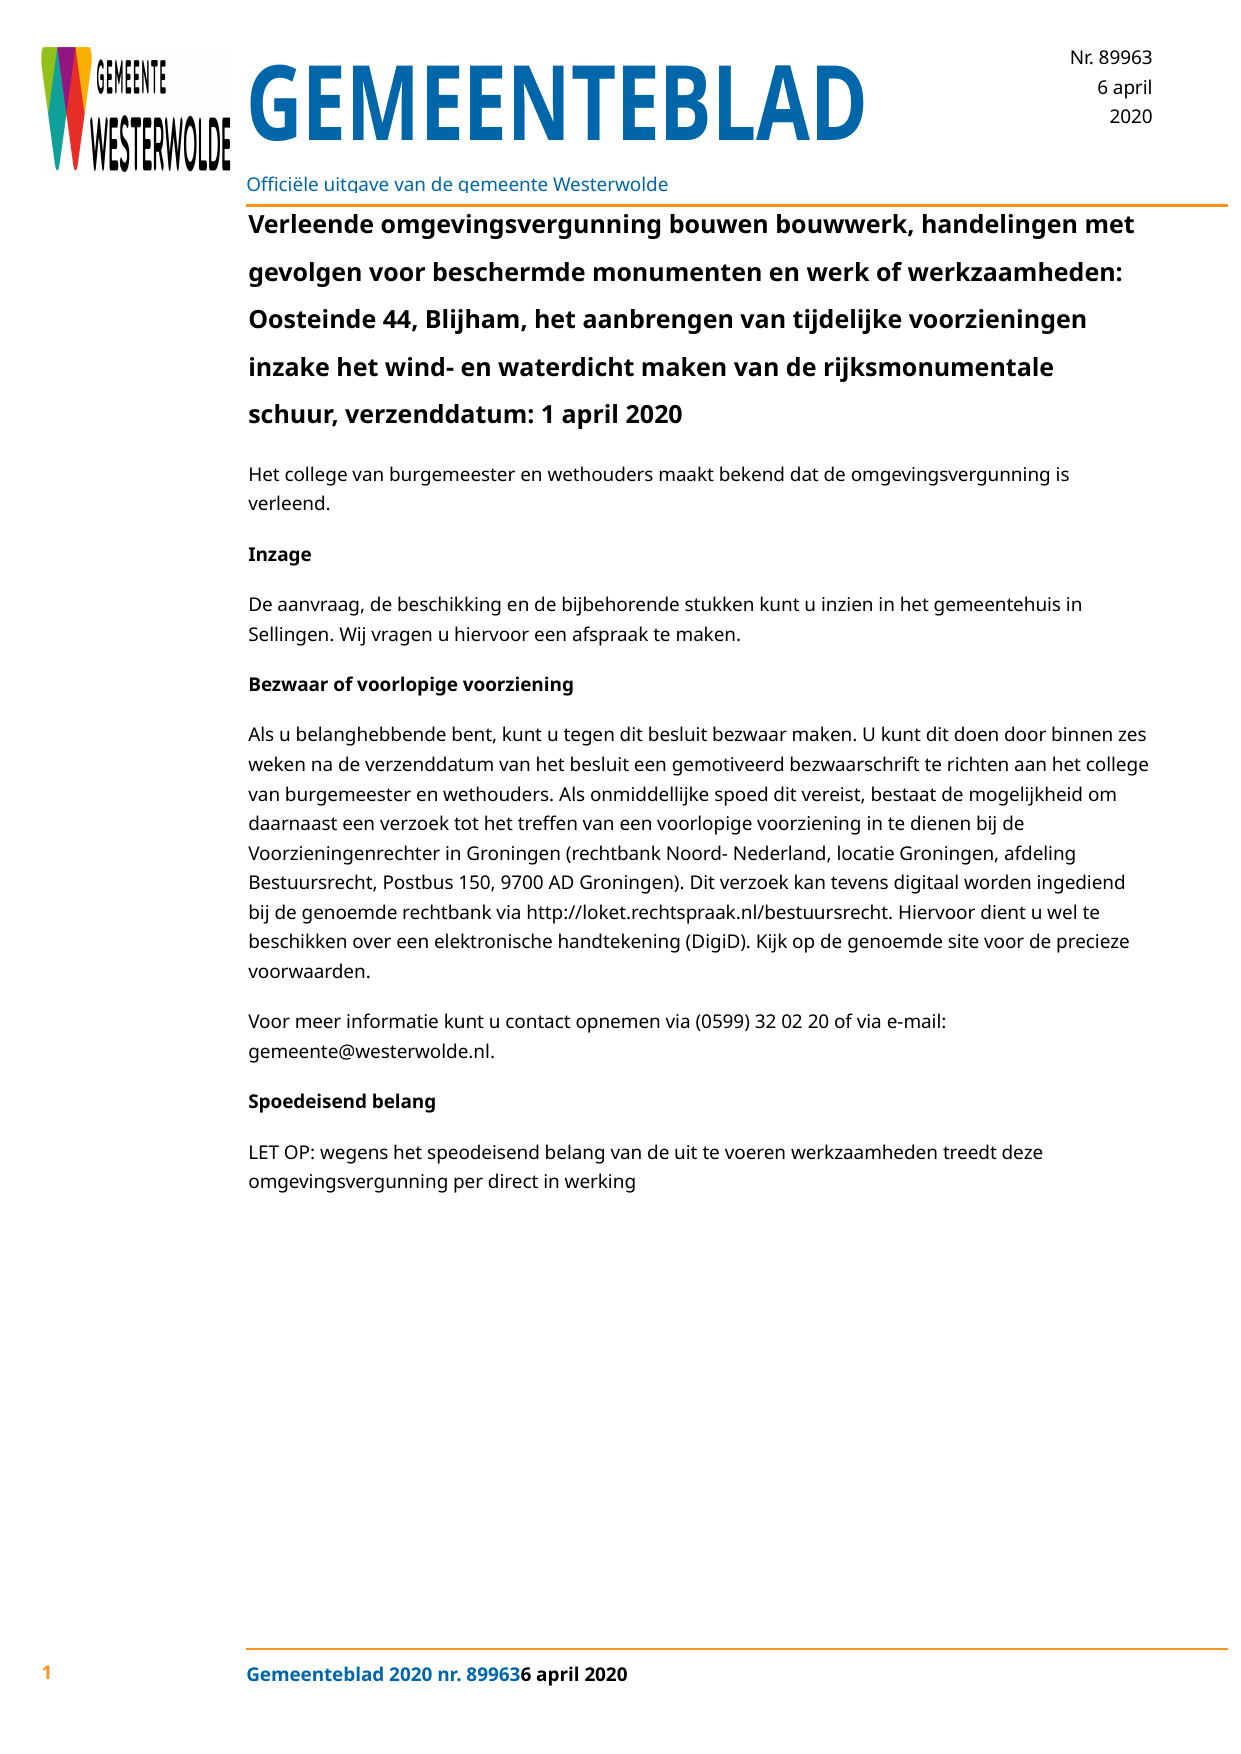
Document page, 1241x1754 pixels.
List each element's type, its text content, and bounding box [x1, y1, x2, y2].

text Voor meer informatie kunt u contact opnemen via (0599) 32 02 20 of via e-mail: gemeente@westerwolde.nl. [248, 1009, 1152, 1064]
text Spoedeisend belang [248, 1089, 1152, 1114]
picture [41, 47, 231, 172]
text Bezwaar of voorlopige voorziening [248, 671, 1152, 697]
text Verleende omgevingsvergunning bouwen bouwwerk, handelingen met gevolgen voor beschermde monumenten en werk of werkzaamheden: Oosteinde 44, Blijham, het aanbrengen van tijdelijke voorzieningen inzake het wind- en waterdicht maken van de rijksmonumentale schuur, verzenddatum: 1 april 2020 [248, 207, 1152, 431]
text Inzage [248, 541, 1152, 566]
text LET OP: wegens het speodeisend belang van de uit te voeren werkzaamheden treedt deze omgevingsvergunning per direct in werking [248, 1139, 1152, 1194]
text De aanvraag, de beschikking en de bijbehorende stukken kunt u inzien in het gemeentehuis in Sellingen. Wij vragen u hiervoor een afspraak te maken. [248, 591, 1152, 646]
text Als u belanghebbende bent, kunt u tegen dit besluit bezwaar maken. U kunt dit doen door binnen zes weken na de verzenddatum van het besluit een gemotiveerd bezwaarschrift te richten aan het college van burgemeester en wethouders. Als onmiddellijke spoed dit vereist, bestaat de mogelijkheid om daarnaast een verzoek tot het treffen van een voorlopige voorziening in te dienen bij de Voorzieningenrechter in Groningen (rechtbank Noord- Nederland, locatie Groningen, afdeling Bestuursrecht, Postbus 150, 9700 AD Groningen). Dit verzoek kan tevens digitaal worden ingediend bij de genoemde rechtbank via http://loket.rechtspraak.nl/bestuursrecht. Hiervoor dient u wel te beschikken over een elektronische handtekening (DigiD). Kijk op de genoemde site voor de precieze voorwaarden. [248, 722, 1152, 984]
text Het college van burgemeester en wethouders maakt bekend dat de omgevingsvergunning is verleend. [248, 461, 1152, 516]
